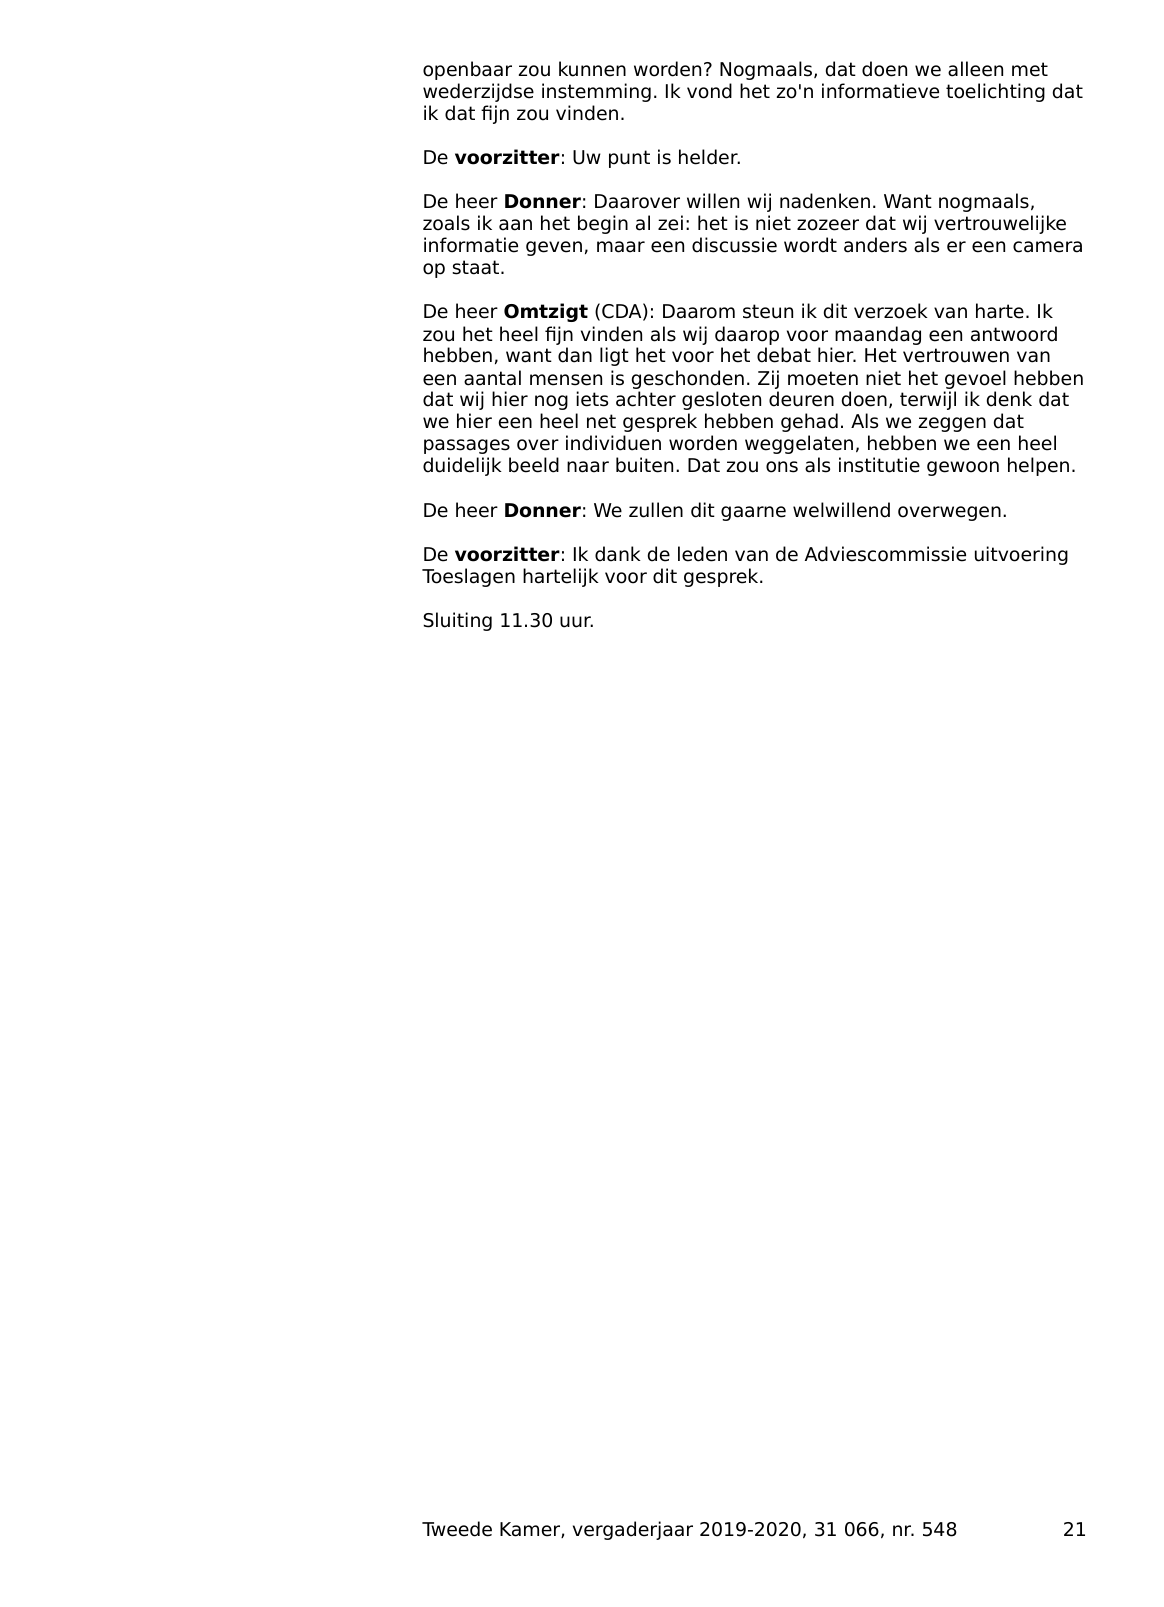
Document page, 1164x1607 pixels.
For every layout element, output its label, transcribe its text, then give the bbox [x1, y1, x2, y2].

text De heer Omtzigt (CDA): Daarom steun ik dit verzoek van harte. Ik zou het heel fijn vinden als wij daarop voor maandag een antwoord hebben, want dan ligt het voor het debat hier. Het vertrouwen van een aantal mensen is geschonden. Zij moeten niet het gevoel hebben dat wij hier nog iets achter gesloten deuren doen, terwijl ik denk dat we hier een heel net gesprek hebben gehad. Als we zeggen dat passages over individuen worden weggelaten, hebben we een heel duidelijk beeld naar buiten. Dat zou ons als institutie gewoon helpen. [422, 301, 1087, 477]
text De heer Donner: Daarover willen wij nadenken. Want nogmaals, zoals ik aan het begin al zei: het is niet zozeer dat wij vertrouwelijke informatie geven, maar een discussie wordt anders als er een camera op staat. [422, 191, 1087, 279]
text Sluiting 11.30 uur. [422, 610, 1087, 632]
text De voorzitter: Uw punt is helder. [422, 147, 1087, 169]
text openbaar zou kunnen worden? Nogmaals, dat doen we alleen met wederzijdse instemming. Ik vond het zo'n informatieve toelichting dat ik dat fijn zou vinden. [422, 59, 1087, 125]
text De heer Donner: We zullen dit gaarne welwillend overwegen. [422, 499, 1087, 521]
text De voorzitter: Ik dank de leden van de Adviescommissie uitvoering Toeslagen hartelijk voor dit gesprek. [422, 544, 1087, 588]
